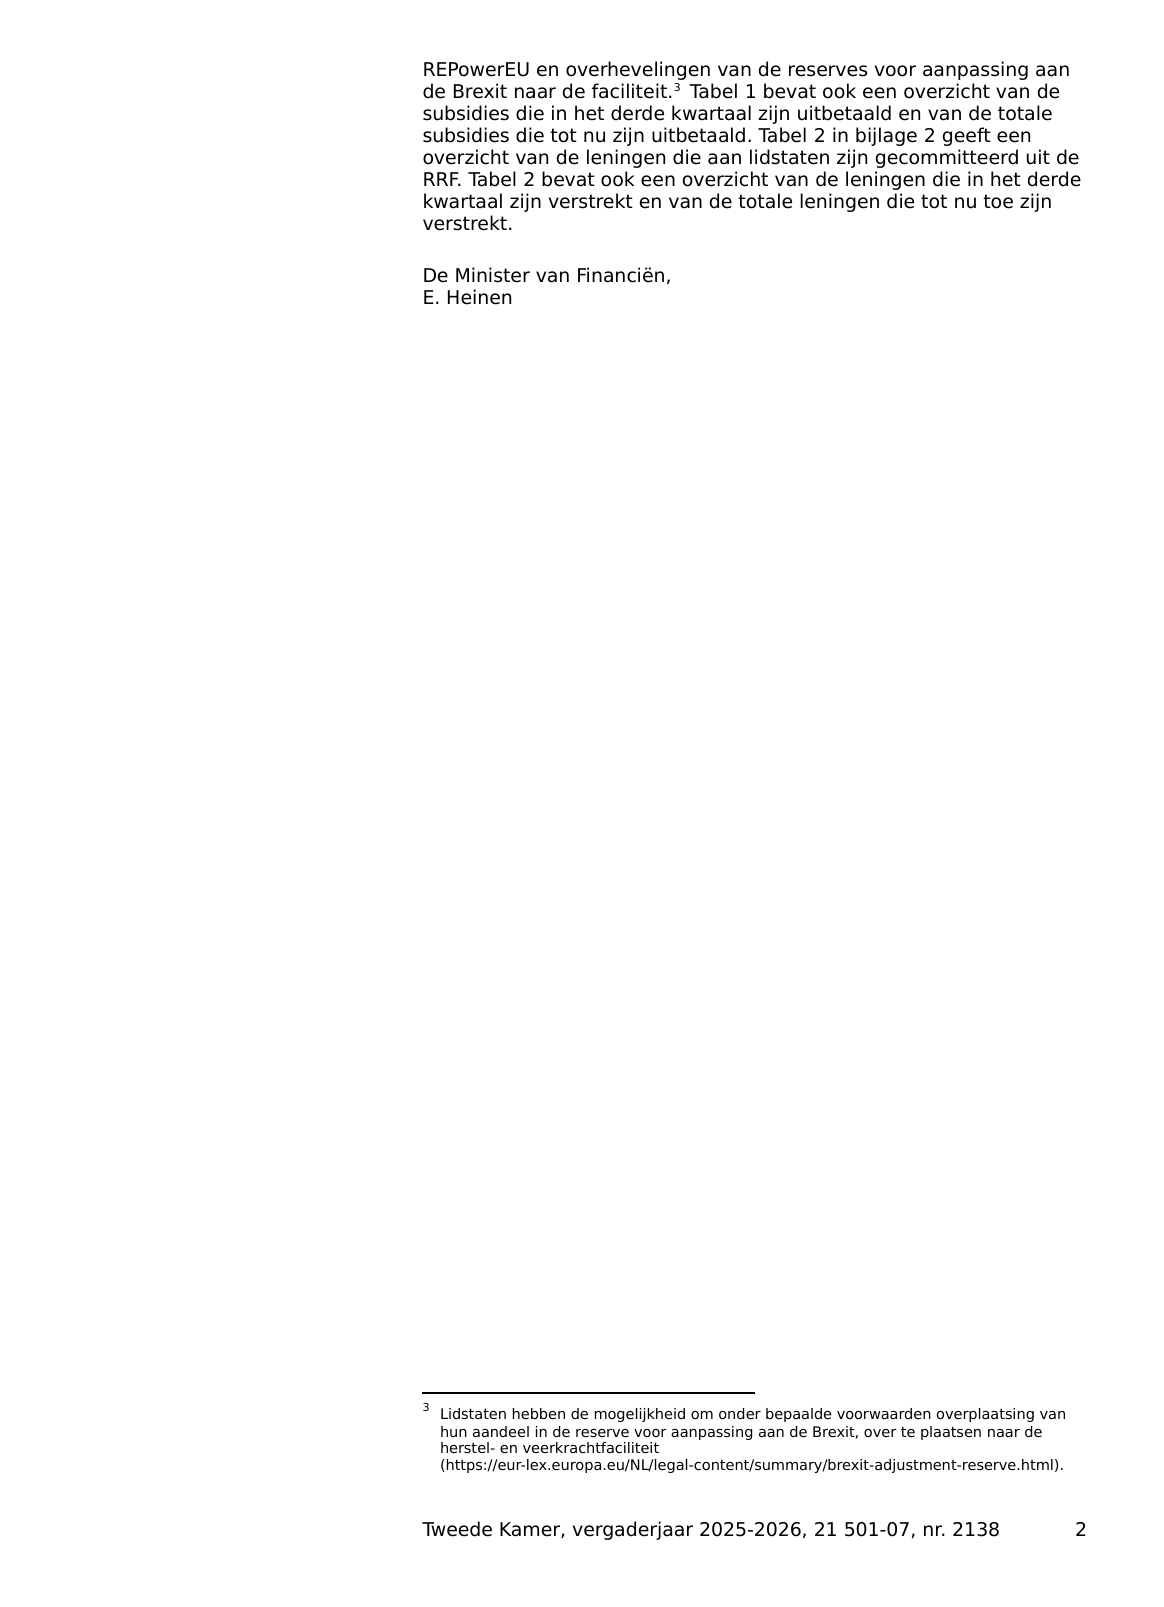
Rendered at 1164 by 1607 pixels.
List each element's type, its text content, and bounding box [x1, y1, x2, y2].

text REPowerEU en overhevelingen van de reserves voor aanpassing aan de Brexit naar de faciliteit. Tabel 1 bevat ook een overzicht van de subsidies die in het derde kwartaal zijn uitbetaald en van de totale subsidies die tot nu zijn uitbetaald. Tabel 2 in bijlage 2 geeft een overzicht van de leningen die aan lidstaten zijn gecommitteerd uit de RRF. Tabel 2 bevat ook een overzicht van de leningen die in het derde kwartaal zijn verstrekt en van de totale leningen die tot nu toe zijn verstrekt. [422, 59, 1087, 235]
text Lidstaten hebben de mogelijkheid om onder bepaalde voorwaarden overplaatsing van hun aandeel in de reserve voor aanpassing aan de Brexit, over te plaatsen naar de herstel- en veerkrachtfaciliteit (https://eur-lex.europa.eu/NL/legal-content/summary/brexit-adjustment-reserve.html). [422, 1402, 1087, 1474]
text De Minister van Financiën, E. Heinen [422, 265, 1087, 309]
